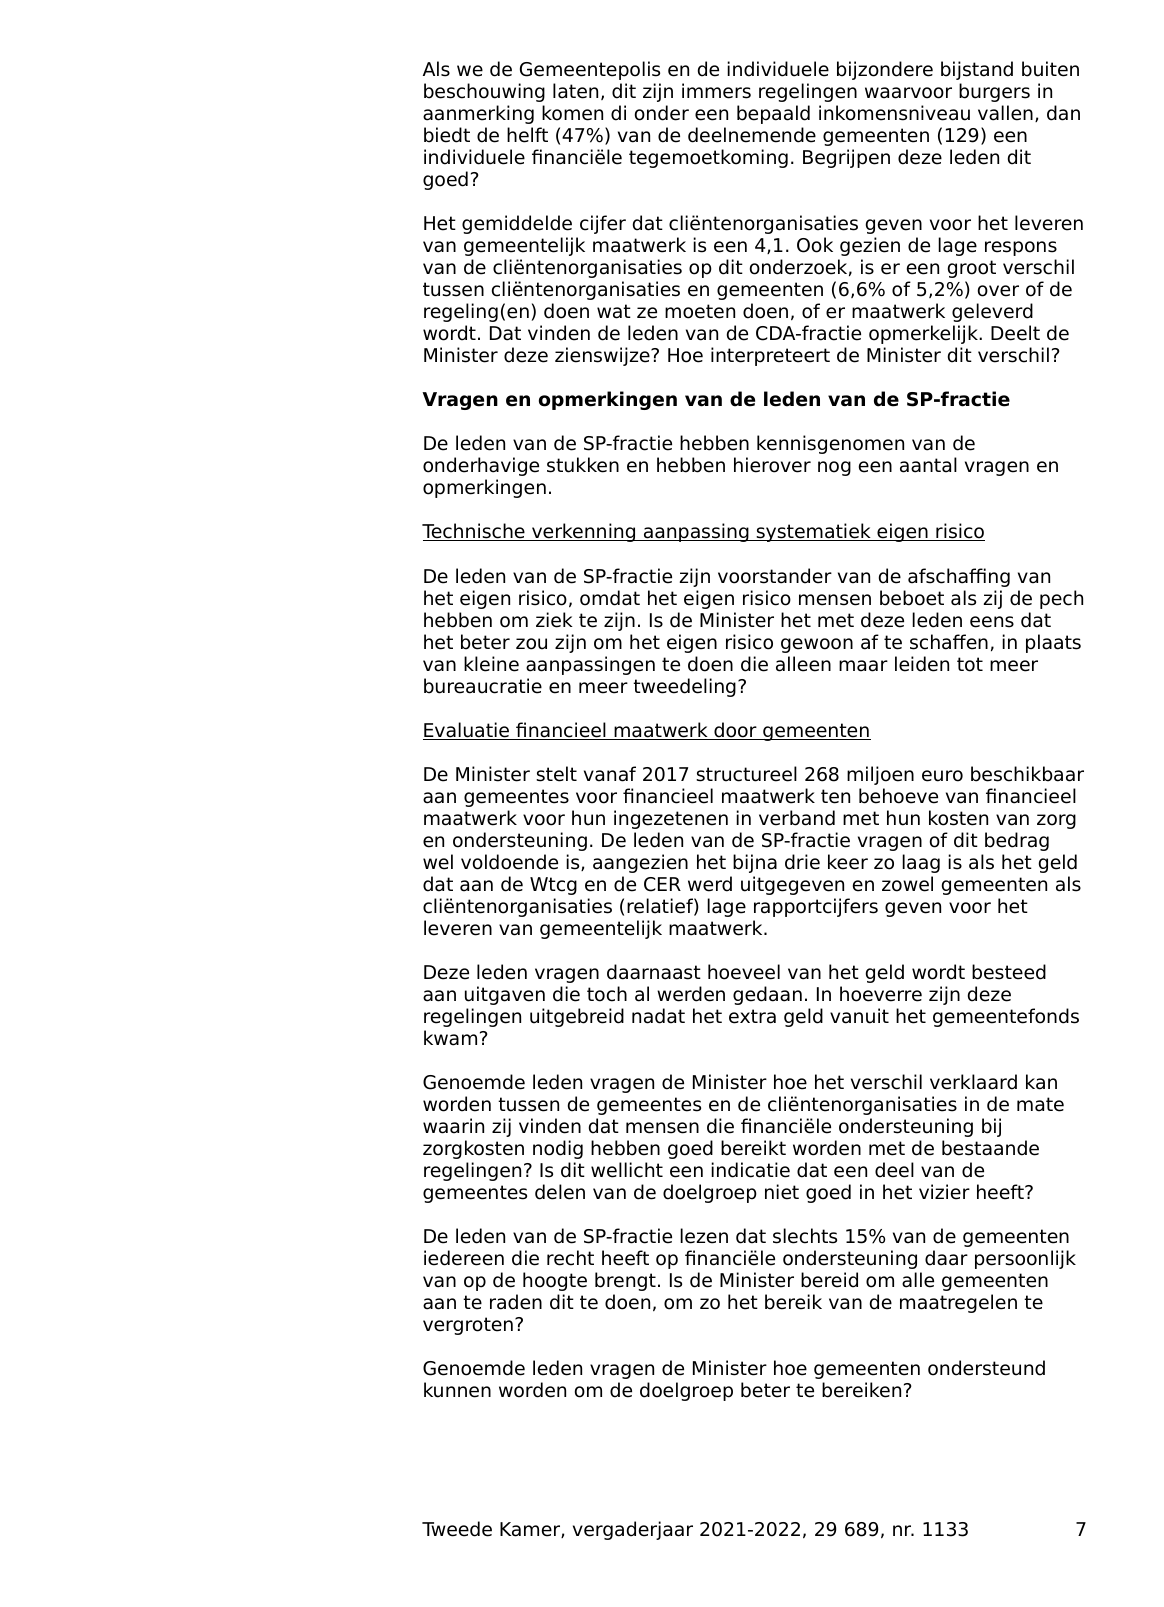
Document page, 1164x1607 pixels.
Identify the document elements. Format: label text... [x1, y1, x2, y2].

text Genoemde leden vragen de Minister hoe het verschil verklaard kan worden tussen de gemeentes en de cliëntenorganisaties in de mate waarin zij vinden dat mensen die financiële ondersteuning bij zorgkosten nodig hebben goed bereikt worden met de bestaande regelingen? Is dit wellicht een indicatie dat een deel van de gemeentes delen van de doelgroep niet goed in het vizier heeft? [422, 1072, 1087, 1204]
text Genoemde leden vragen de Minister hoe gemeenten ondersteund kunnen worden om de doelgroep beter te bereiken? [422, 1358, 1087, 1402]
text De leden van de SP-fractie hebben kennisgenomen van de onderhavige stukken en hebben hierover nog een aantal vragen en opmerkingen. [422, 433, 1087, 499]
text De leden van de SP-fractie zijn voorstander van de afschaffing van het eigen risico, omdat het eigen risico mensen beboet als zij de pech hebben om ziek te zijn. Is de Minister het met deze leden eens dat het beter zou zijn om het eigen risico gewoon af te schaffen, in plaats van kleine aanpassingen te doen die alleen maar leiden tot meer bureaucratie en meer tweedeling? [422, 566, 1087, 697]
text Als we de Gemeentepolis en de individuele bijzondere bijstand buiten beschouwing laten, dit zijn immers regelingen waarvoor burgers in aanmerking komen di onder een bepaald inkomensniveau vallen, dan biedt de helft (47%) van de deelnemende gemeenten (129) een individuele financiële tegemoetkoming. Begrijpen deze leden dit goed? [422, 59, 1087, 191]
text Het gemiddelde cijfer dat cliëntenorganisaties geven voor het leveren van gemeentelijk maatwerk is een 4,1. Ook gezien de lage respons van de cliëntenorganisaties op dit onderzoek, is er een groot verschil tussen cliëntenorganisaties en gemeenten (6,6% of 5,2%) over of de regeling(en) doen wat ze moeten doen, of er maatwerk geleverd wordt. Dat vinden de leden van de CDA-fractie opmerkelijk. Deelt de Minister deze zienswijze? Hoe interpreteert de Minister dit verschil? [422, 213, 1087, 367]
text Deze leden vragen daarnaast hoeveel van het geld wordt besteed aan uitgaven die toch al werden gedaan. In hoeverre zijn deze regelingen uitgebreid nadat het extra geld vanuit het gemeentefonds kwam? [422, 962, 1087, 1050]
subtitle Technische verkenning aanpassing systematiek eigen risico [422, 521, 1087, 543]
text De Minister stelt vanaf 2017 structureel 268 miljoen euro beschikbaar aan gemeentes voor financieel maatwerk ten behoeve van financieel maatwerk voor hun ingezetenen in verband met hun kosten van zorg en ondersteuning. De leden van de SP-fractie vragen of dit bedrag wel voldoende is, aangezien het bijna drie keer zo laag is als het geld dat aan de Wtcg en de CER werd uitgegeven en zowel gemeenten als cliëntenorganisaties (relatief) lage rapportcijfers geven voor het leveren van gemeentelijk maatwerk. [422, 764, 1087, 940]
subtitle Vragen en opmerkingen van de leden van de SP-fractie [422, 389, 1087, 411]
text De leden van de SP-fractie lezen dat slechts 15% van de gemeenten iedereen die recht heeft op financiële ondersteuning daar persoonlijk van op de hoogte brengt. Is de Minister bereid om alle gemeenten aan te raden dit te doen, om zo het bereik van de maatregelen te vergroten? [422, 1226, 1087, 1336]
subtitle Evaluatie financieel maatwerk door gemeenten [422, 720, 1087, 742]
